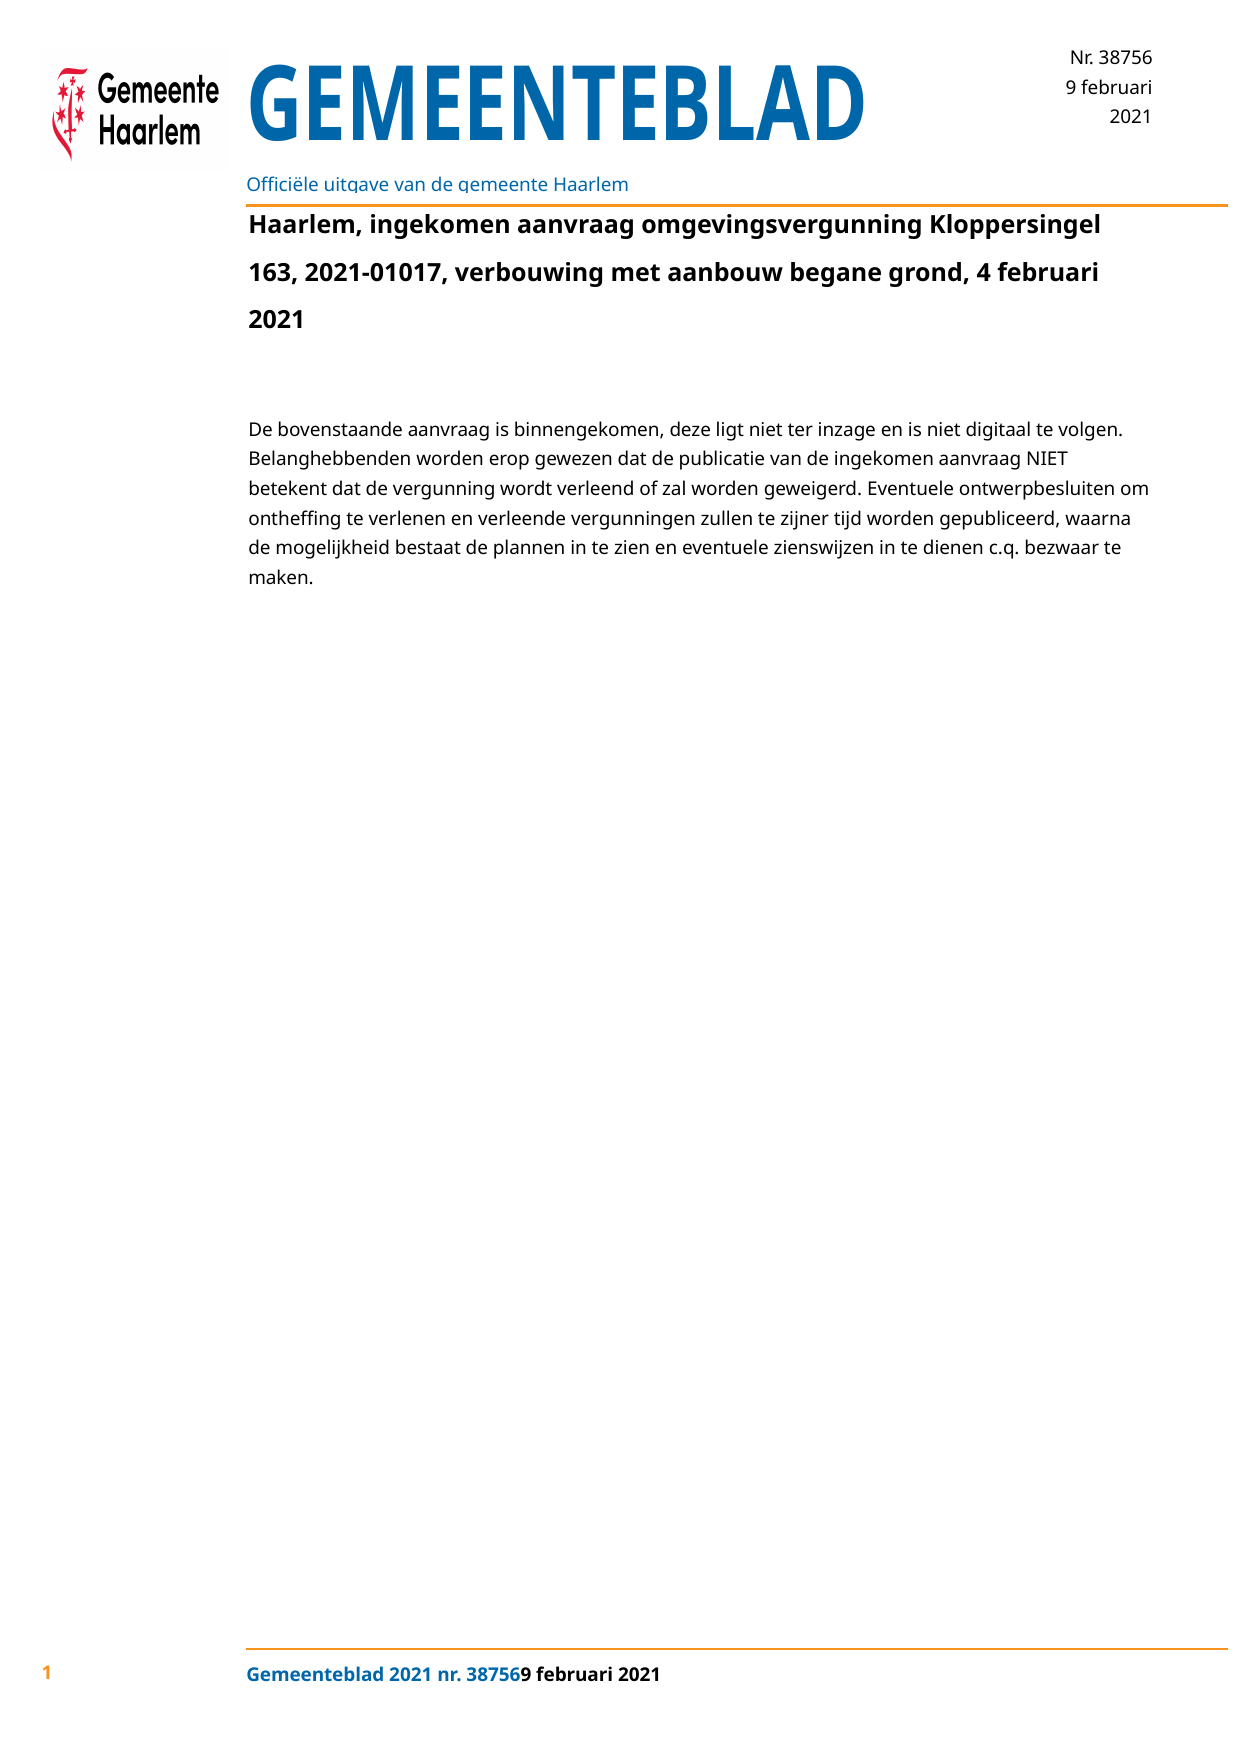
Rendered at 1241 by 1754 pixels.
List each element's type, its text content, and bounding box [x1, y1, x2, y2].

text De bovenstaande aanvraag is binnengekomen, deze ligt niet ter inzage en is niet digitaal te volgen. Belanghebbenden worden erop gewezen dat de publicatie van de ingekomen aanvraag NIET betekent dat de vergunning wordt verleend of zal worden geweigerd. Eventuele ontwerpbesluiten om ontheffing te verlenen en verleende vergunningen zullen te zijner tijd worden gepubliceerd, waarna de mogelijkheid bestaat de plannen in te zien en eventuele zienswijzen in te dienen c.q. bezwaar te maken. [248, 416, 1152, 589]
text Haarlem, ingekomen aanvraag omgevingsvergunning Kloppersingel 163, 2021-01017, verbouwing met aanbouw begane grond, 4 februari 2021 [248, 207, 1152, 336]
picture [41, 47, 231, 172]
